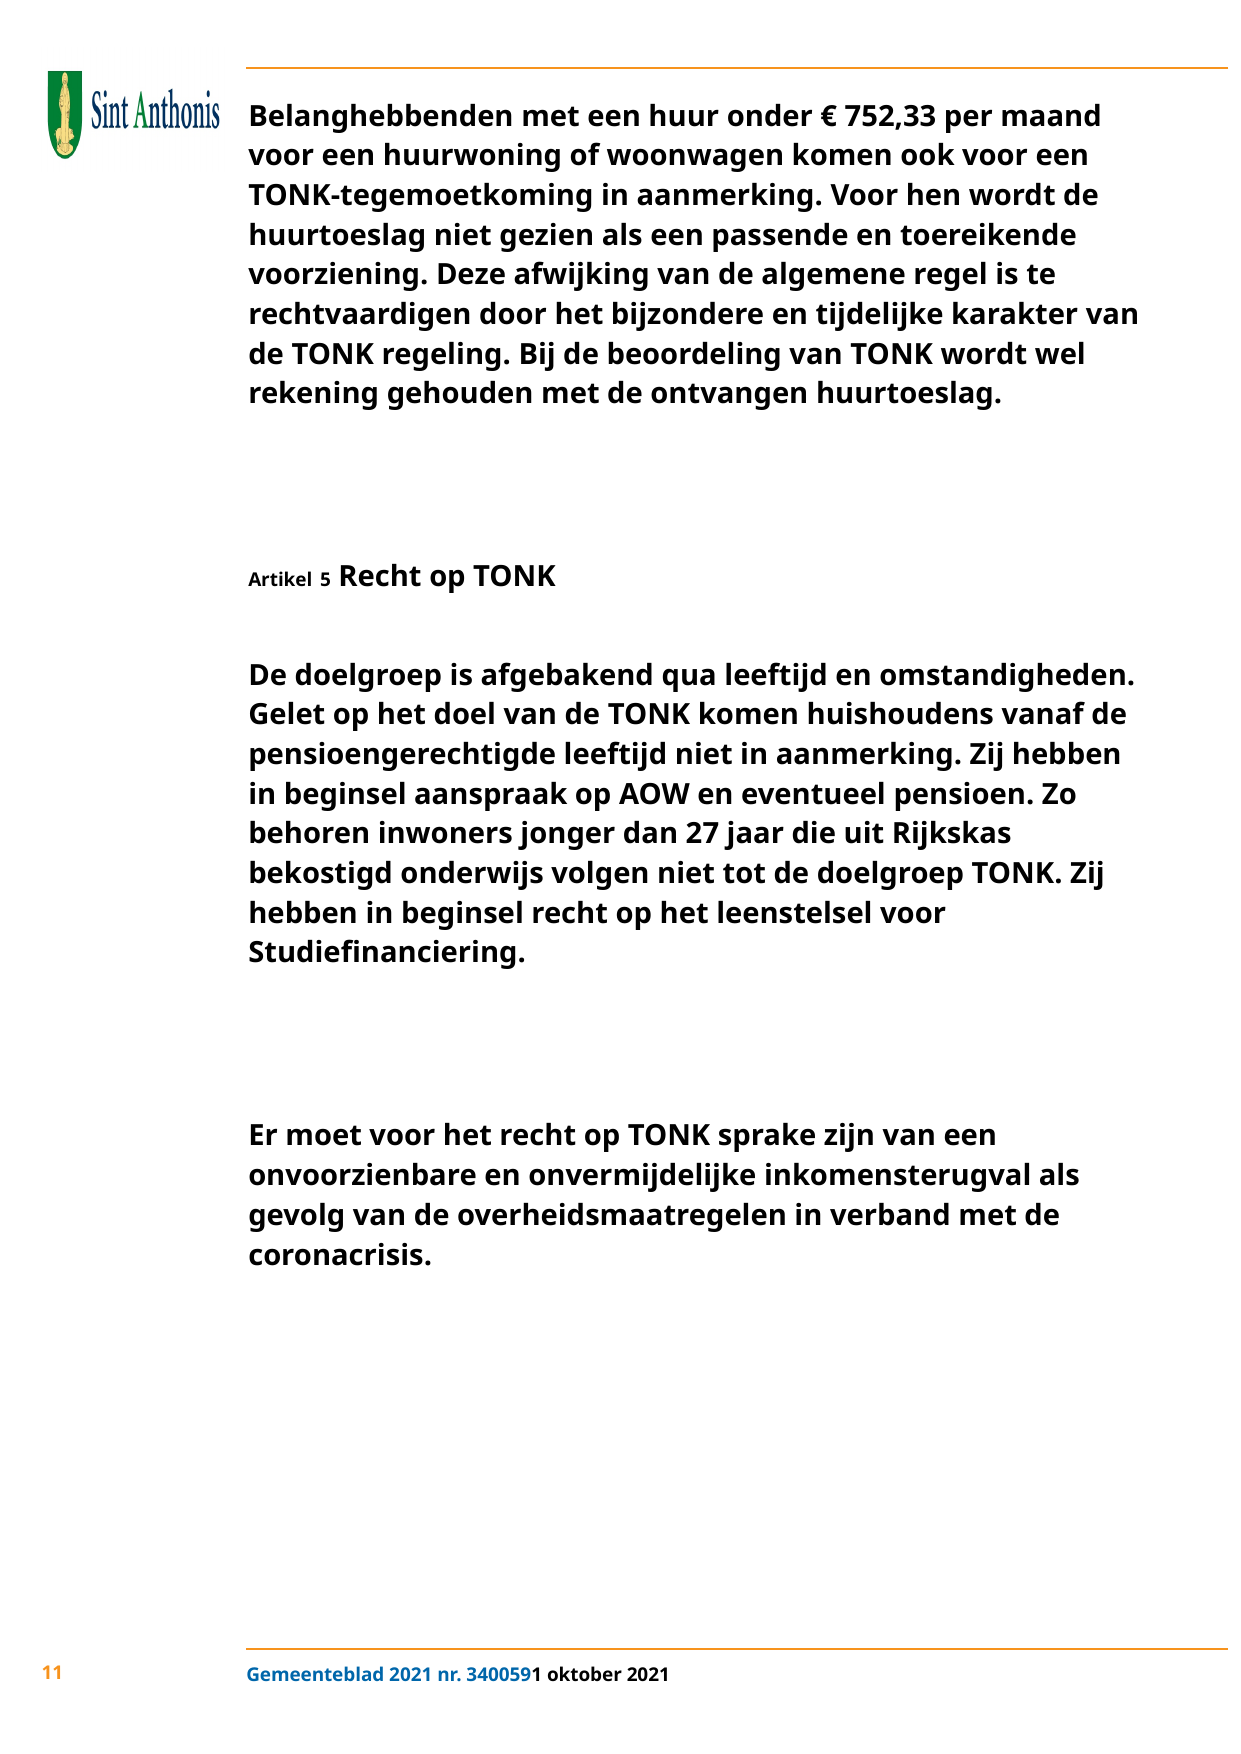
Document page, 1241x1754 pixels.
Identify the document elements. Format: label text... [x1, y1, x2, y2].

picture [41, 47, 231, 172]
text Artikel 5 Recht op TONK [248, 556, 1152, 595]
text Belanghebbenden met een huur onder € 752,33 per maand voor een huurwoning of woonwagen komen ook voor een TONK-tegemoetkoming in aanmerking. Voor hen wordt de huurtoeslag niet gezien als een passende en toereikende voorziening. Deze afwijking van de algemene regel is te rechtvaardigen door het bijzondere en tijdelijke karakter van de TONK regeling. Bij de beoordeling van TONK wordt wel rekening gehouden met de ontvangen huurtoeslag. [248, 95, 1152, 412]
text De doelgroep is afgebakend qua leeftijd en omstandigheden. Gelet op het doel van de TONK komen huishoudens vanaf de pensioengerechtigde leeftijd niet in aanmerking. Zij hebben in beginsel aanspraak op AOW en eventueel pensioen. Zo behoren inwoners jonger dan 27 jaar die uit Rijkskas bekostigd onderwijs volgen niet tot de doelgroep TONK. Zij hebben in beginsel recht op het leenstelsel voor Studiefinanciering. [248, 654, 1152, 971]
text Er moet voor het recht op TONK sprake zijn van een onvoorzienbare en onvermijdelijke inkomensterugval als gevolg van de overheidsmaatregelen in verband met de coronacrisis. [248, 1115, 1152, 1273]
